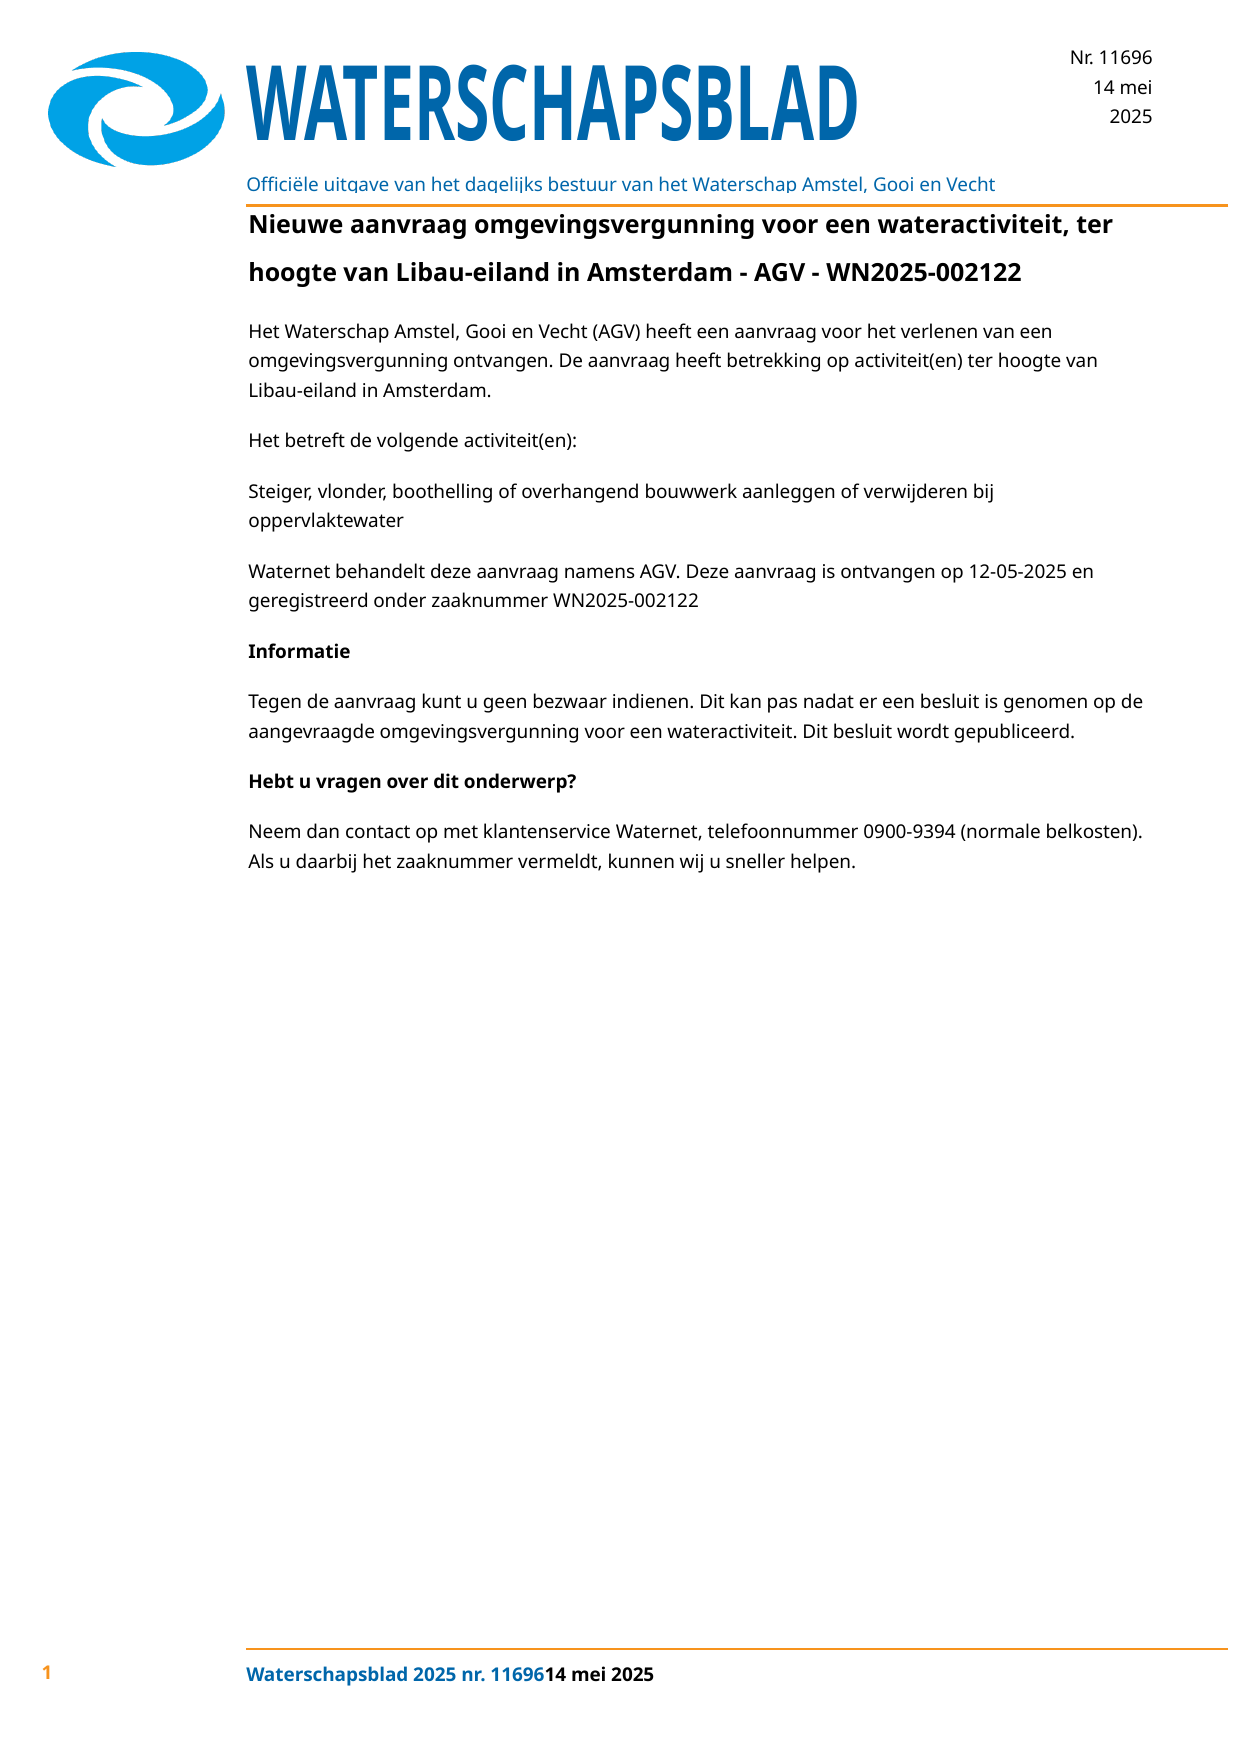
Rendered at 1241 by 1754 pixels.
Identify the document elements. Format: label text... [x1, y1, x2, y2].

text Hebt u vragen over dit onderwerp? [248, 768, 1152, 794]
text Informatie [248, 638, 1152, 664]
text Het Waterschap Amstel, Gooi en Vecht (AGV) heeft een aanvraag voor het verlenen van een omgevingsvergunning ontvangen. De aanvraag heeft betrekking op activiteit(en) ter hoogte van Libau-eiland in Amsterdam. [248, 318, 1152, 403]
text Waternet behandelt deze aanvraag namens AGV. Deze aanvraag is ontvangen op 12-05-2025 en geregistreerd onder zaaknummer WN2025-002122 [248, 558, 1152, 613]
text Het betreft de volgende activiteit(en): [248, 427, 1152, 453]
picture [41, 47, 231, 172]
text Tegen de aanvraag kunt u geen bezwaar indienen. Dit kan pas nadat er een besluit is genomen op de aangevraagde omgevingsvergunning voor een wateractiviteit. Dit besluit wordt gepubliceerd. [248, 688, 1152, 744]
text Steiger, vlonder, boothelling of overhangend bouwwerk aanleggen of verwijderen bij oppervlaktewater [248, 478, 1152, 533]
text Neem dan contact op met klantenservice Waternet, telefoonnummer 0900-9394 (normale belkosten). Als u daarbij het zaaknummer vermeldt, kunnen wij u sneller helpen. [248, 819, 1152, 874]
text Nieuwe aanvraag omgevingsvergunning voor een wateractiviteit, ter hoogte van Libau-eiland in Amsterdam - AGV - WN2025-002122 [248, 207, 1152, 288]
